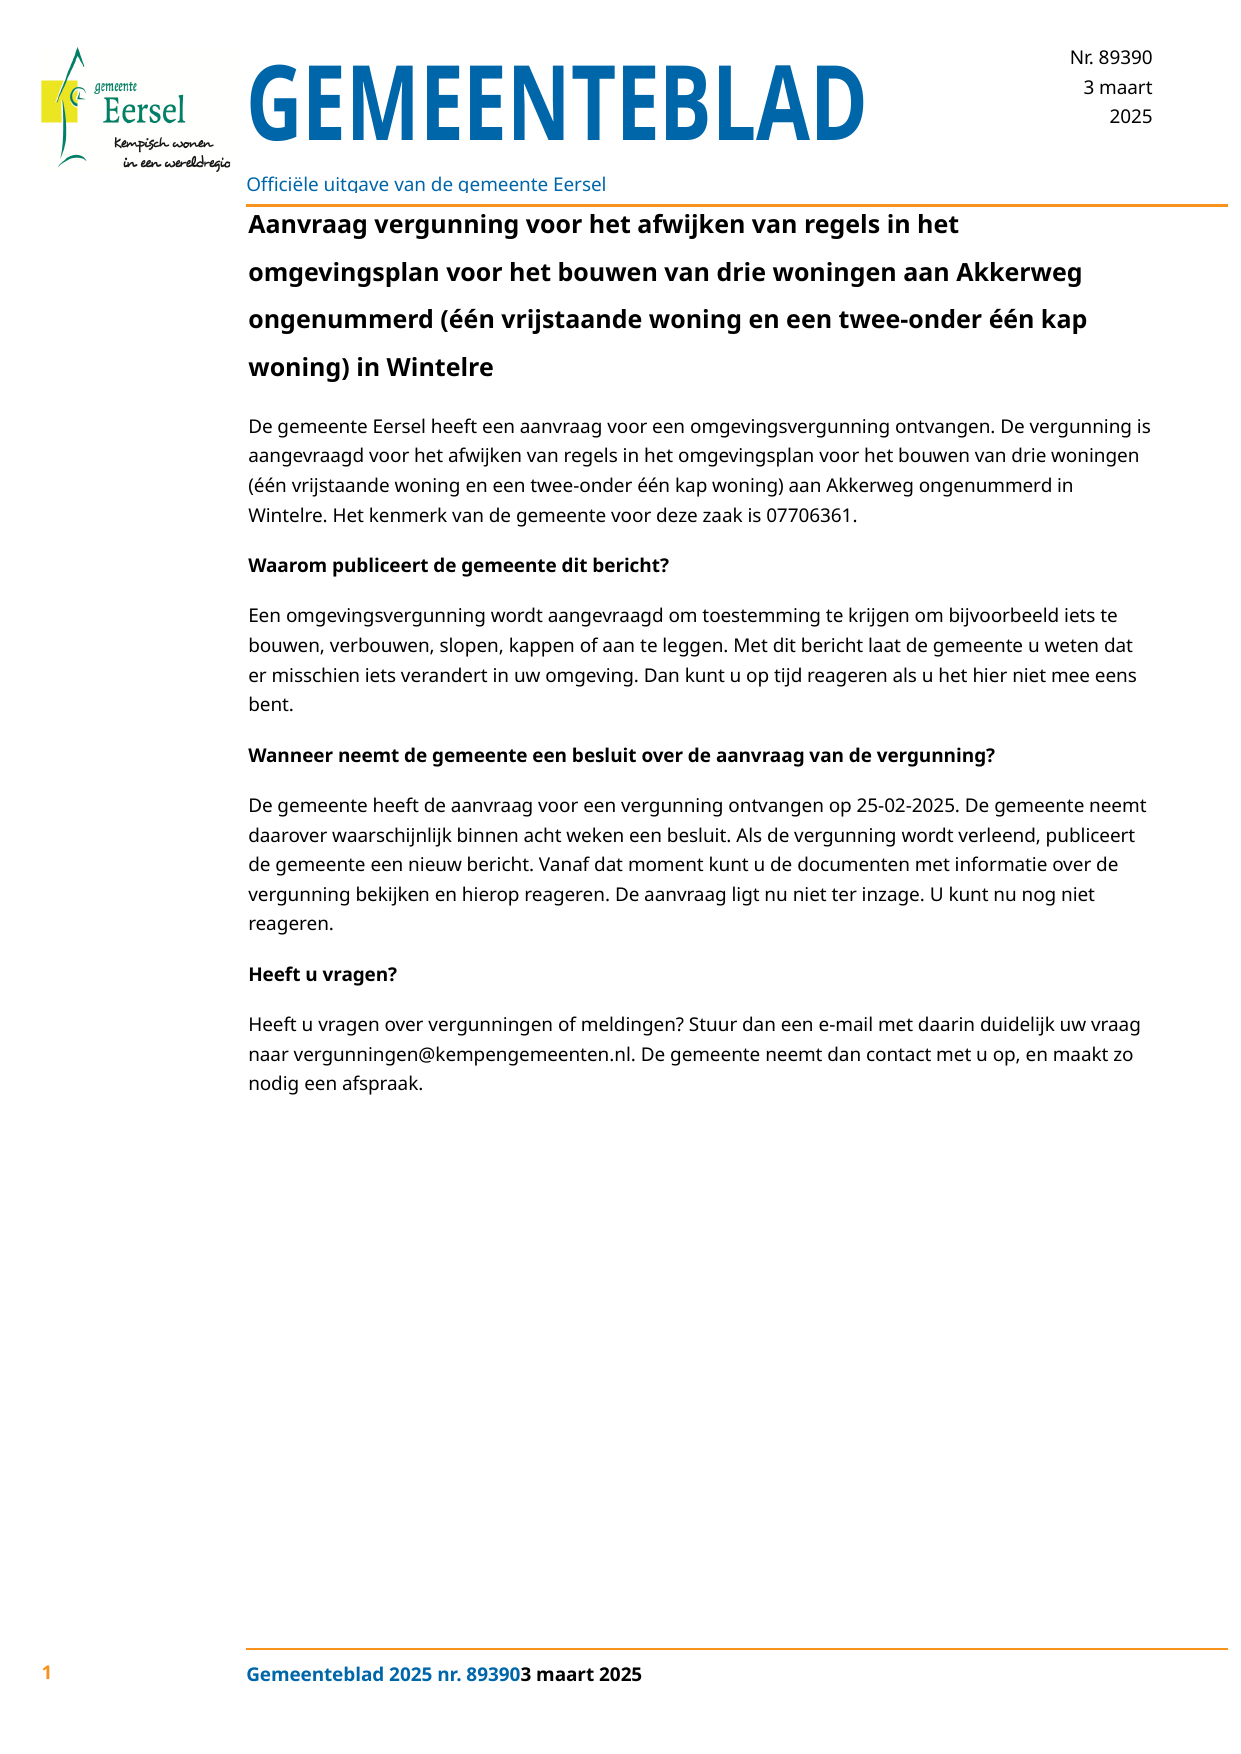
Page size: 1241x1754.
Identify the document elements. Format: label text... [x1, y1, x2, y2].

picture [41, 47, 231, 172]
text De gemeente Eersel heeft een aanvraag voor een omgevingsvergunning ontvangen. De vergunning is aangevraagd voor het afwijken van regels in het omgevingsplan voor het bouwen van drie woningen (één vrijstaande woning en een twee-onder één kap woning) aan Akkerweg ongenummerd in Wintelre. Het kenmerk van de gemeente voor deze zaak is 07706361. [248, 413, 1152, 528]
text Wanneer neemt de gemeente een besluit over de aanvraag van de vergunning? [248, 742, 1152, 768]
text Heeft u vragen over vergunningen of meldingen? Stuur dan een e-mail met daarin duidelijk uw vraag naar vergunningen@kempengemeenten.nl. De gemeente neemt dan contact met u op, en maakt zo nodig een afspraak. [248, 1011, 1152, 1096]
text Heeft u vragen? [248, 961, 1152, 987]
text De gemeente heeft de aanvraag voor een vergunning ontvangen op 25-02-2025. De gemeente neemt daarover waarschijnlijk binnen acht weken een besluit. Als de vergunning wordt verleend, publiceert de gemeente een nieuw bericht. Vanaf dat moment kunt u de documenten met informatie over de vergunning bekijken en hierop reageren. De aanvraag ligt nu niet ter inzage. U kunt nu nog niet reageren. [248, 792, 1152, 936]
text Aanvraag vergunning voor het afwijken van regels in het omgevingsplan voor het bouwen van drie woningen aan Akkerweg ongenummerd (één vrijstaande woning en een twee-onder één kap woning) in Wintelre [248, 207, 1152, 384]
text Waarom publiceert de gemeente dit bericht? [248, 552, 1152, 578]
text Een omgevingsvergunning wordt aangevraagd om toestemming te krijgen om bijvoorbeeld iets te bouwen, verbouwen, slopen, kappen of aan te leggen. Met dit bericht laat de gemeente u weten dat er misschien iets verandert in uw omgeving. Dan kunt u op tijd reageren als u het hier niet mee eens bent. [248, 603, 1152, 717]
